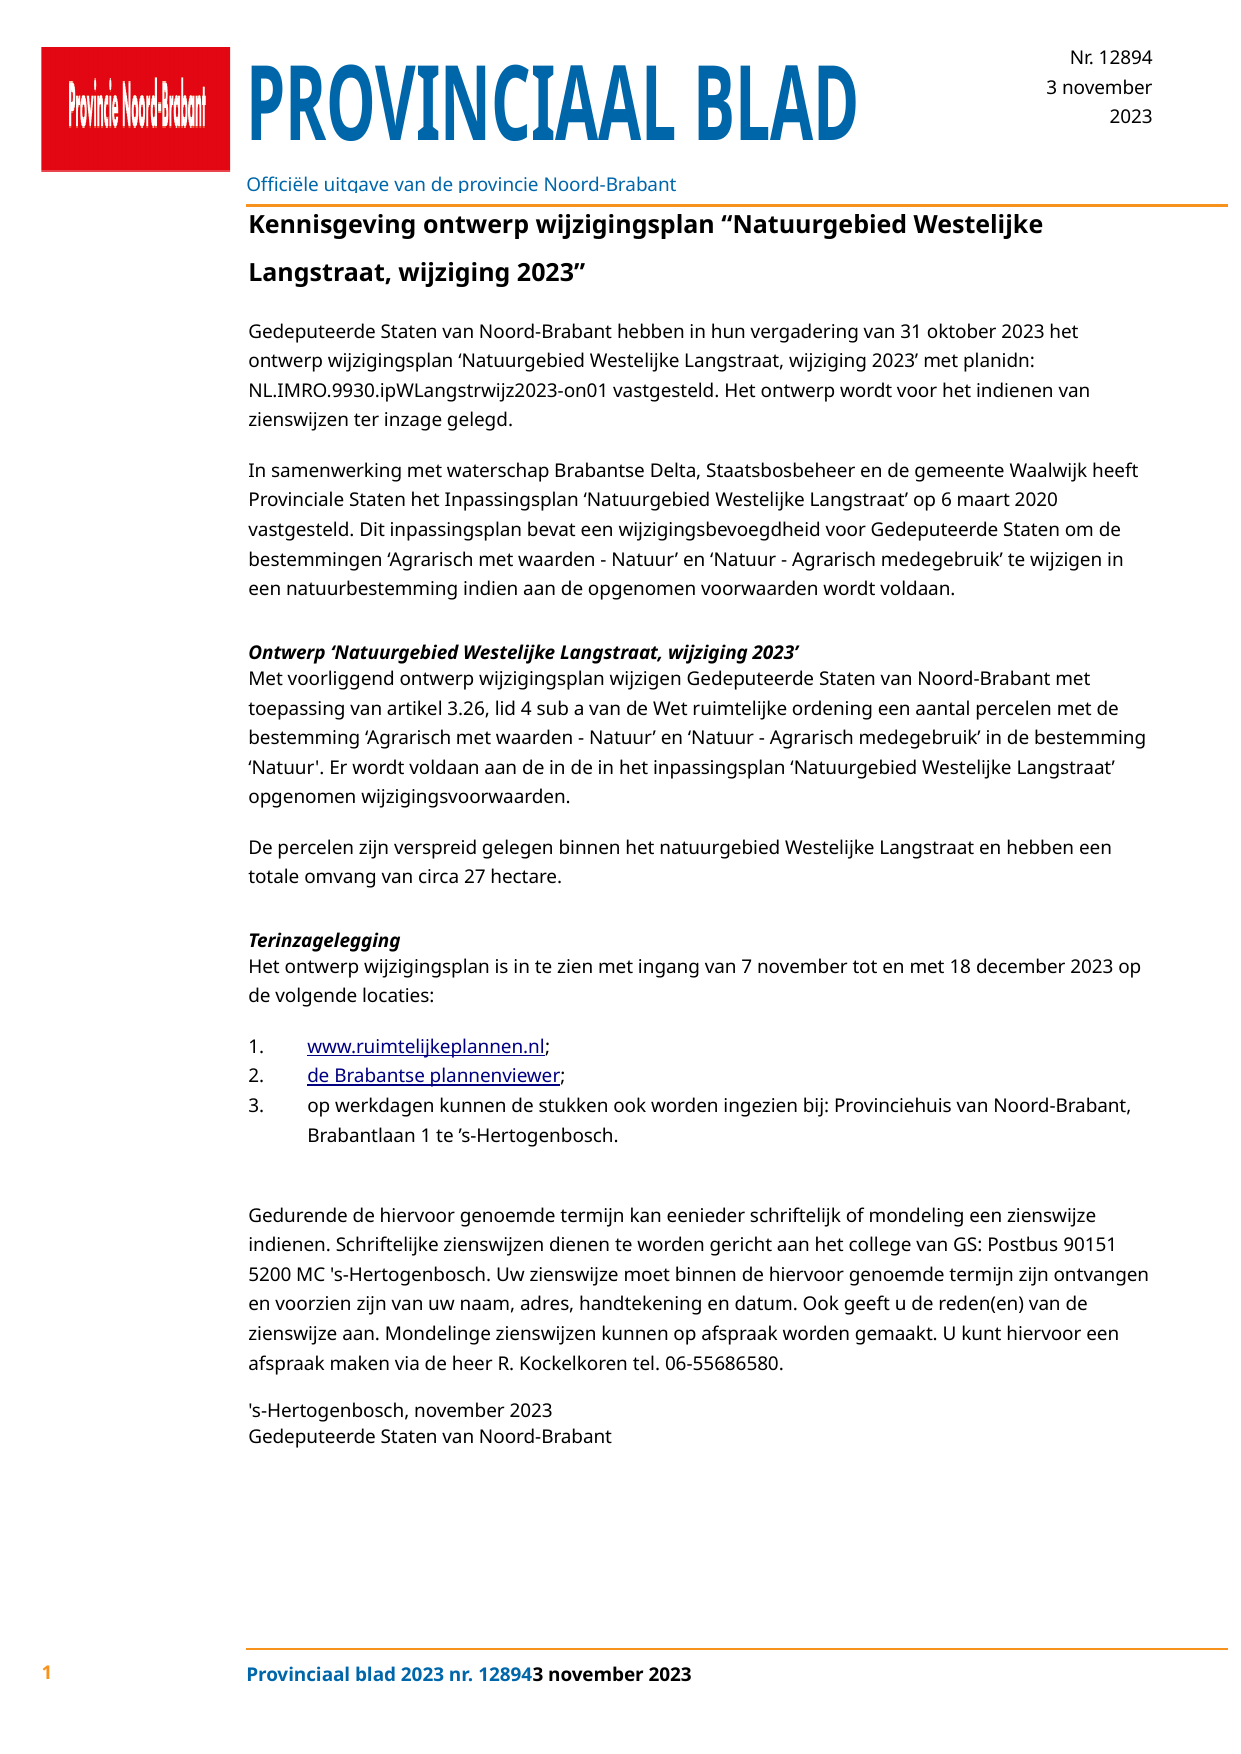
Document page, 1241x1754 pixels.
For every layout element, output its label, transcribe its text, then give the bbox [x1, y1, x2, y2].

list de Brabantse plannenviewer; [248, 1063, 1152, 1088]
list www.ruimtelijkeplannen.nl; [248, 1033, 1152, 1059]
text Gedeputeerde Staten van Noord-Brabant [248, 1423, 1152, 1449]
list op werkdagen kunnen de stukken ook worden ingezien bij: Provinciehuis van Noord-Brabant, Brabantlaan 1 te ’s-Hertogenbosch. [248, 1092, 1152, 1148]
text In samenwerking met waterschap Brabantse Delta, Staatsbosbeheer en de gemeente Waalwijk heeft Provinciale Staten het Inpassingsplan ‘Natuurgebied Westelijke Langstraat’ op 6 maart 2020 vastgesteld. Dit inpassingsplan bevat een wijzigingsbevoegdheid voor Gedeputeerde Staten om de bestemmingen ‘Agrarisch met waarden - Natuur’ en ‘Natuur - Agrarisch medegebruik’ te wijzigen in een natuurbestemming indien aan de opgenomen voorwaarden wordt voldaan. [248, 457, 1152, 601]
text Terinzagelegging [248, 927, 1152, 953]
text De percelen zijn verspreid gelegen binnen het natuurgebied Westelijke Langstraat en hebben een totale omvang van circa 27 hectare. [248, 834, 1152, 889]
text Kennisgeving ontwerp wijzigingsplan “Natuurgebied Westelijke Langstraat, wijziging 2023” [248, 207, 1152, 288]
text Ontwerp ‘Natuurgebied Westelijke Langstraat, wijziging 2023’ [248, 639, 1152, 665]
text Het ontwerp wijzigingsplan is in te zien met ingang van 7 november tot en met 18 december 2023 op de volgende locaties: [248, 953, 1152, 1008]
picture [41, 47, 231, 172]
text Gedeputeerde Staten van Noord-Brabant hebben in hun vergadering van 31 oktober 2023 het ontwerp wijzigingsplan ‘Natuurgebied Westelijke Langstraat, wijziging 2023’ met planidn: NL.IMRO.9930.ipWLangstrwijz2023-on01 vastgesteld. Het ontwerp wordt voor het indienen van zienswijzen ter inzage gelegd. [248, 318, 1152, 432]
text 's-Hertogenbosch, november 2023 [248, 1398, 1152, 1423]
text Gedurende de hiervoor genoemde termijn kan eenieder schriftelijk of mondeling een zienswijze indienen. Schriftelijke zienswijzen dienen te worden gericht aan het college van GS: Postbus 90151 5200 MC 's-Hertogenbosch. Uw zienswijze moet binnen de hiervoor genoemde termijn zijn ontvangen en voorzien zijn van uw naam, adres, handtekening en datum. Ook geeft u de reden(en) van de zienswijze aan. Mondelinge zienswijzen kunnen op afspraak worden gemaakt. U kunt hiervoor een afspraak maken via de heer R. Kockelkoren tel. 06-55686580. [248, 1202, 1152, 1376]
text Met voorliggend ontwerp wijzigingsplan wijzigen Gedeputeerde Staten van Noord-Brabant met toepassing van artikel 3.26, lid 4 sub a van de Wet ruimtelijke ordening een aantal percelen met de bestemming ‘Agrarisch met waarden - Natuur’ en ‘Natuur - Agrarisch medegebruik’ in de bestemming ‘Natuur'. Er wordt voldaan aan de in de in het inpassingsplan ‘Natuurgebied Westelijke Langstraat’ opgenomen wijzigingsvoorwaarden. [248, 665, 1152, 809]
